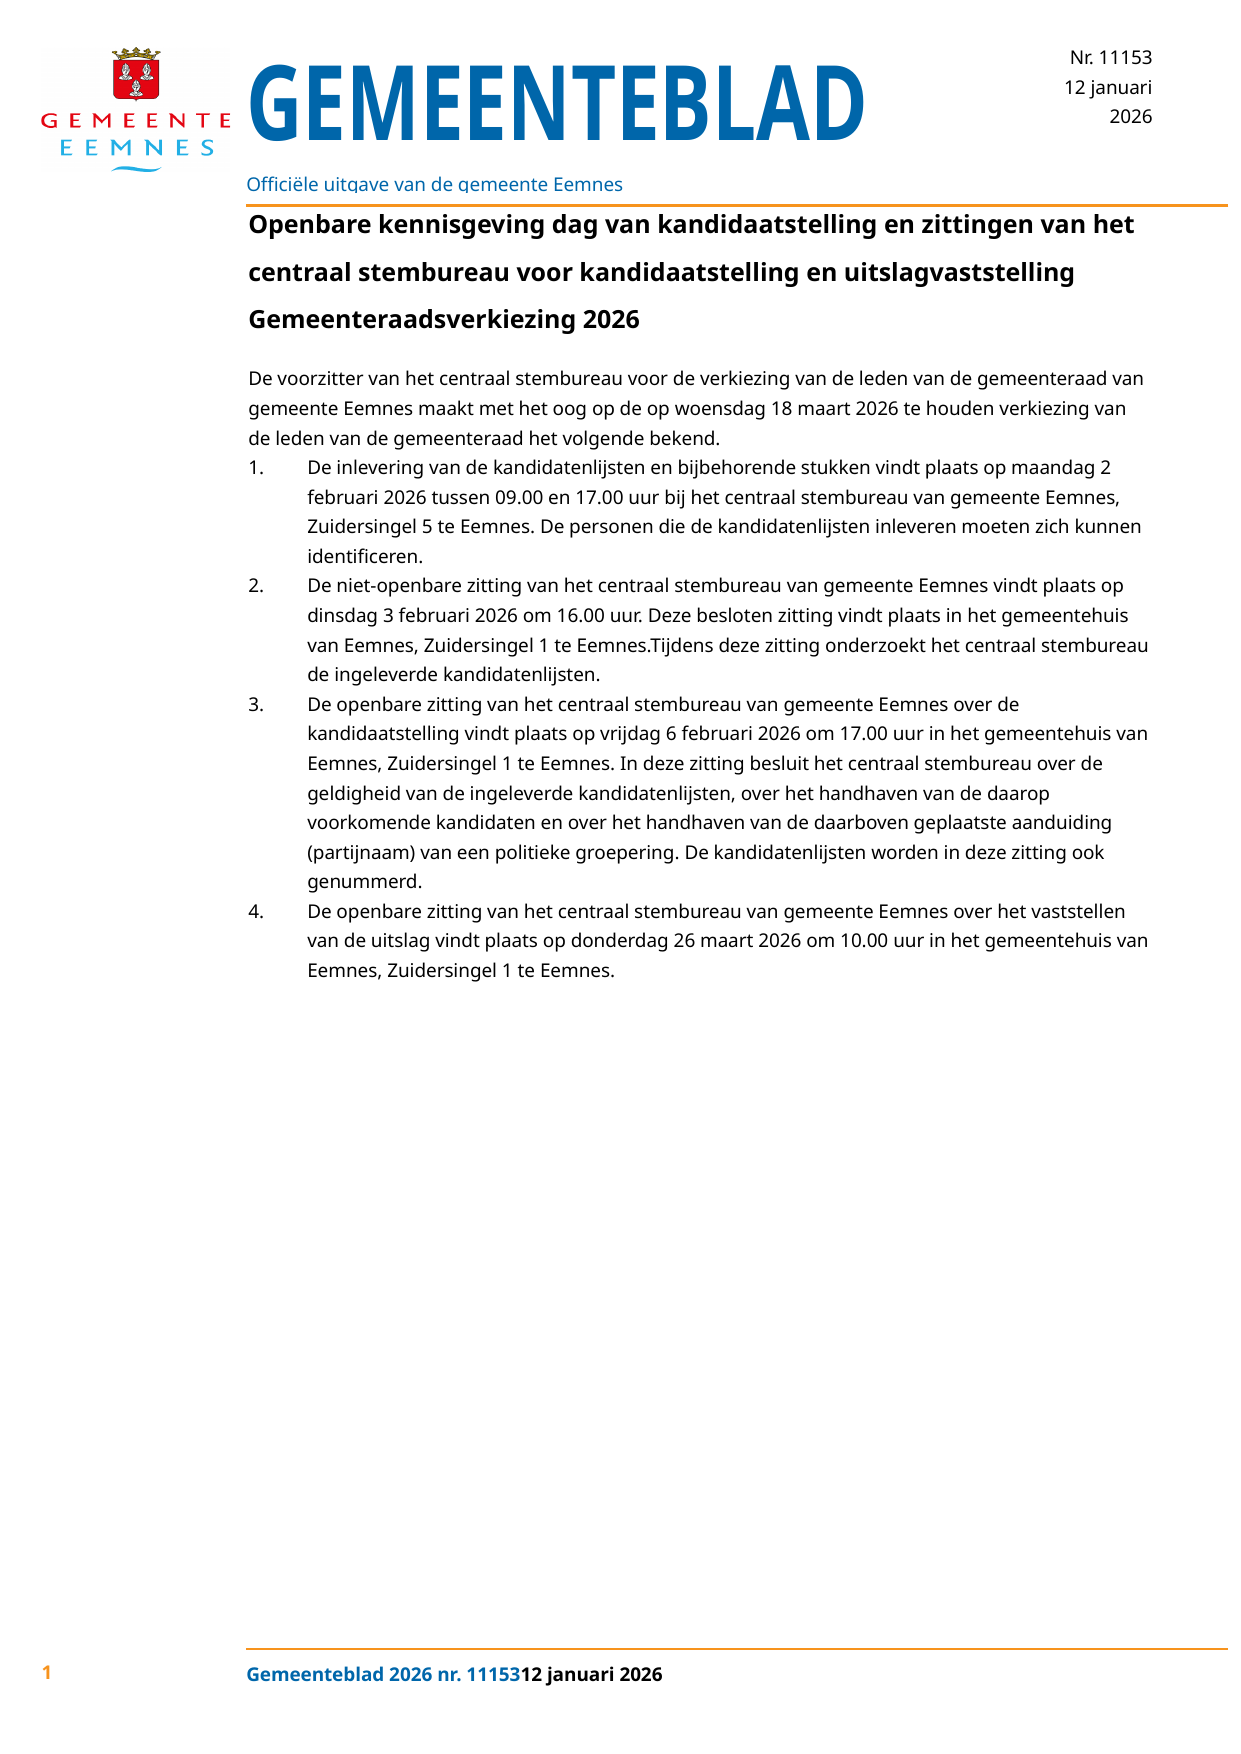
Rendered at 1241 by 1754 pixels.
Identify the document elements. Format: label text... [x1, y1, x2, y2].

text Openbare kennisgeving dag van kandidaatstelling en zittingen van het centraal stembureau voor kandidaatstelling en uitslagvaststelling Gemeenteraadsverkiezing 2026 [248, 207, 1152, 336]
list De inlevering van de kandidatenlijsten en bijbehorende stukken vindt plaats op maandag 2 februari 2026 tussen 09.00 en 17.00 uur bij het centraal stembureau van gemeente Eemnes, Zuidersingel 5 te Eemnes. De personen die de kandidatenlijsten inleveren moeten zich kunnen identificeren. [248, 454, 1152, 569]
list De niet-openbare zitting van het centraal stembureau van gemeente Eemnes vindt plaats op dinsdag 3 februari 2026 om 16.00 uur. Deze besloten zitting vindt plaats in het gemeentehuis van Eemnes, Zuidersingel 1 te Eemnes.Tijdens deze zitting onderzoekt het centraal stembureau de ingeleverde kandidatenlijsten. [248, 573, 1152, 687]
picture [41, 47, 231, 172]
list De openbare zitting van het centraal stembureau van gemeente Eemnes over de kandidaatstelling vindt plaats op vrijdag 6 februari 2026 om 17.00 uur in het gemeentehuis van Eemnes, Zuidersingel 1 te Eemnes. In deze zitting besluit het centraal stembureau over de geldigheid van de ingeleverde kandidatenlijsten, over het handhaven van de daarop voorkomende kandidaten en over het handhaven van de daarboven geplaatste aanduiding (partijnaam) van een politieke groepering. De kandidatenlijsten worden in deze zitting ook genummerd. [248, 691, 1152, 894]
text De voorzitter van het centraal stembureau voor de verkiezing van de leden van de gemeenteraad van gemeente Eemnes maakt met het oog op de op woensdag 18 maart 2026 te houden verkiezing van de leden van de gemeenteraad het volgende bekend. [248, 366, 1152, 450]
list De openbare zitting van het centraal stembureau van gemeente Eemnes over het vaststellen van de uitslag vindt plaats op donderdag 26 maart 2026 om 10.00 uur in het gemeentehuis van Eemnes, Zuidersingel 1 te Eemnes. [248, 898, 1152, 983]
